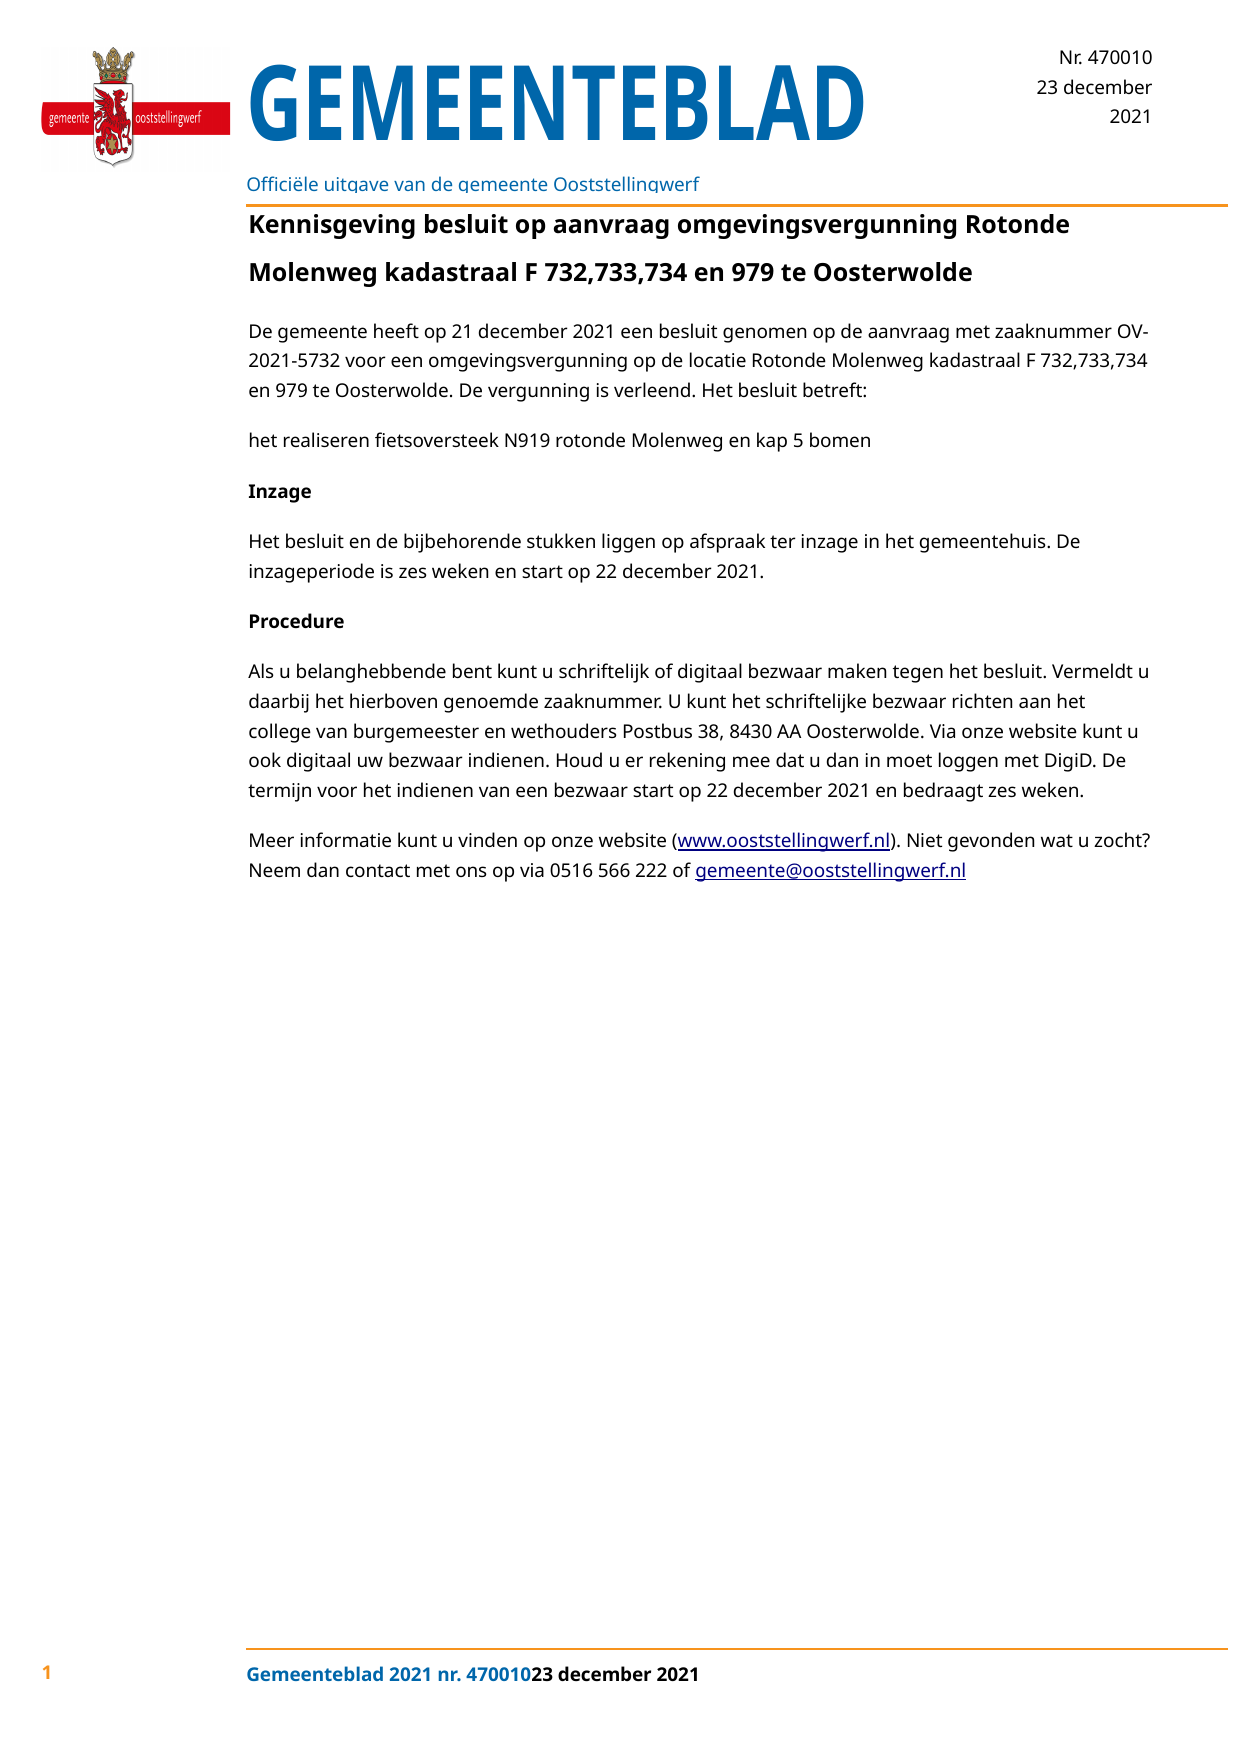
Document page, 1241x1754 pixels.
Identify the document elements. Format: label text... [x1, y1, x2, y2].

text Meer informatie kunt u vinden op onze website (www.ooststellingwerf.nl). Niet gevonden wat u zocht? Neem dan contact met ons op via 0516 566 222 of gemeente@ooststellingwerf.nl [248, 827, 1152, 883]
text Kennisgeving besluit op aanvraag omgevingsvergunning Rotonde Molenweg kadastraal F 732,733,734 en 979 te Oosterwolde [248, 207, 1152, 288]
text Procedure [248, 608, 1152, 634]
text Inzage [248, 478, 1152, 504]
text Als u belanghebbende bent kunt u schriftelijk of digitaal bezwaar maken tegen het besluit. Vermeldt u daarbij het hierboven genoemde zaaknummer. U kunt het schriftelijke bezwaar richten aan het college van burgemeester en wethouders Postbus 38, 8430 AA Oosterwolde. Via onze website kunt u ook digitaal uw bezwaar indienen. Houd u er rekening mee dat u dan in moet loggen met DigiD. De termijn voor het indienen van een bezwaar start op 22 december 2021 en bedraagt zes weken. [248, 659, 1152, 803]
text Het besluit en de bijbehorende stukken liggen op afspraak ter inzage in het gemeentehuis. De inzageperiode is zes weken en start op 22 december 2021. [248, 528, 1152, 584]
text De gemeente heeft op 21 december 2021 een besluit genomen op de aanvraag met zaaknummer OV-2021-5732 voor een omgevingsvergunning op de locatie Rotonde Molenweg kadastraal F 732,733,734 en 979 te Oosterwolde. De vergunning is verleend. Het besluit betreft: [248, 318, 1152, 403]
picture [41, 47, 231, 172]
text het realiseren fietsoversteek N919 rotonde Molenweg en kap 5 bomen [248, 427, 1152, 453]
